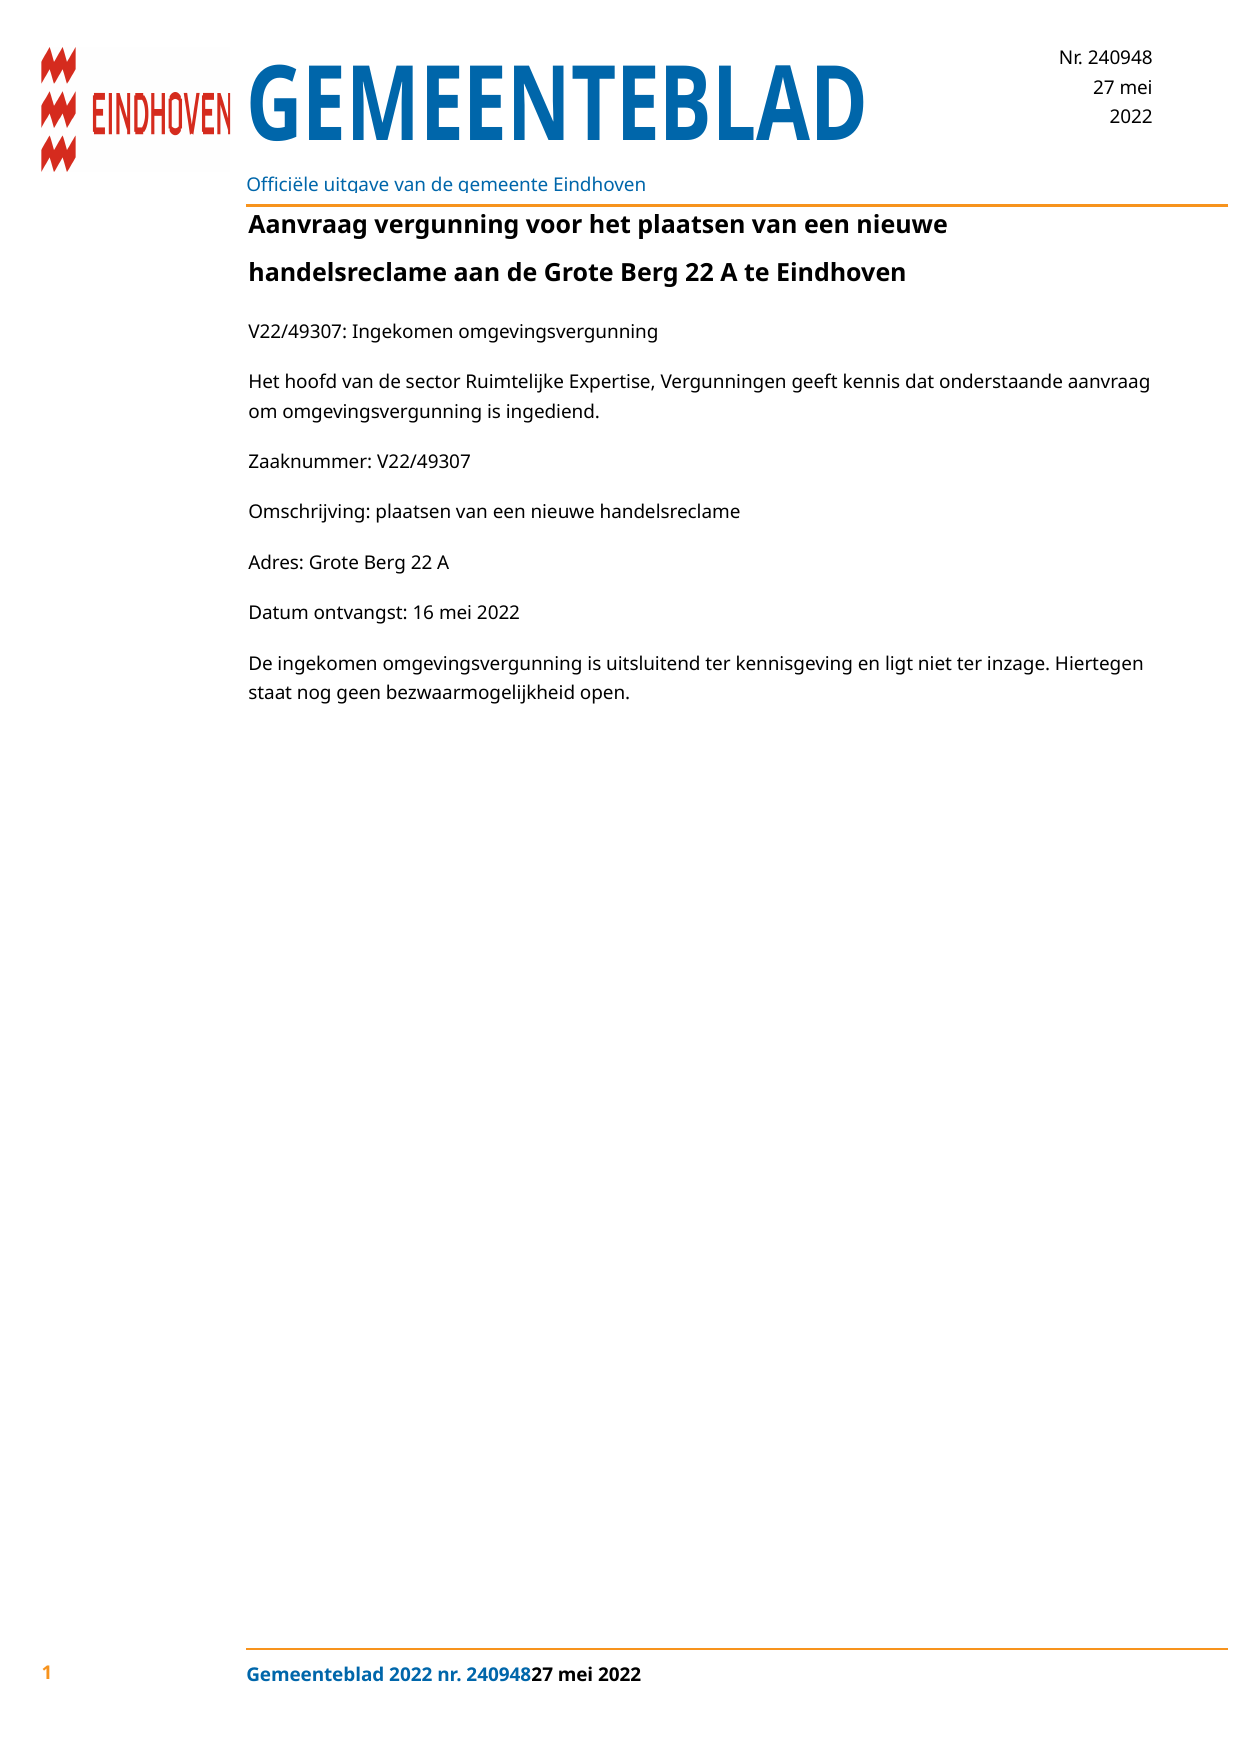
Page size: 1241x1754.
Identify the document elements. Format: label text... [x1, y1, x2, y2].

text Zaaknummer: V22/49307 [248, 448, 1152, 474]
text Omschrijving: plaatsen van een nieuwe handelsreclame [248, 499, 1152, 524]
text V22/49307: Ingekomen omgevingsvergunning [248, 318, 1152, 344]
text Aanvraag vergunning voor het plaatsen van een nieuwe handelsreclame aan de Grote Berg 22 A te Eindhoven [248, 207, 1152, 288]
picture [41, 47, 231, 172]
text Datum ontvangst: 16 mei 2022 [248, 599, 1152, 625]
text Het hoofd van de sector Ruimtelijke Expertise, Vergunningen geeft kennis dat onderstaande aanvraag om omgevingsvergunning is ingediend. [248, 368, 1152, 424]
text Adres: Grote Berg 22 A [248, 549, 1152, 575]
text De ingekomen omgevingsvergunning is uitsluitend ter kennisgeving en ligt niet ter inzage. Hiertegen staat nog geen bezwaarmogelijkheid open. [248, 650, 1152, 705]
